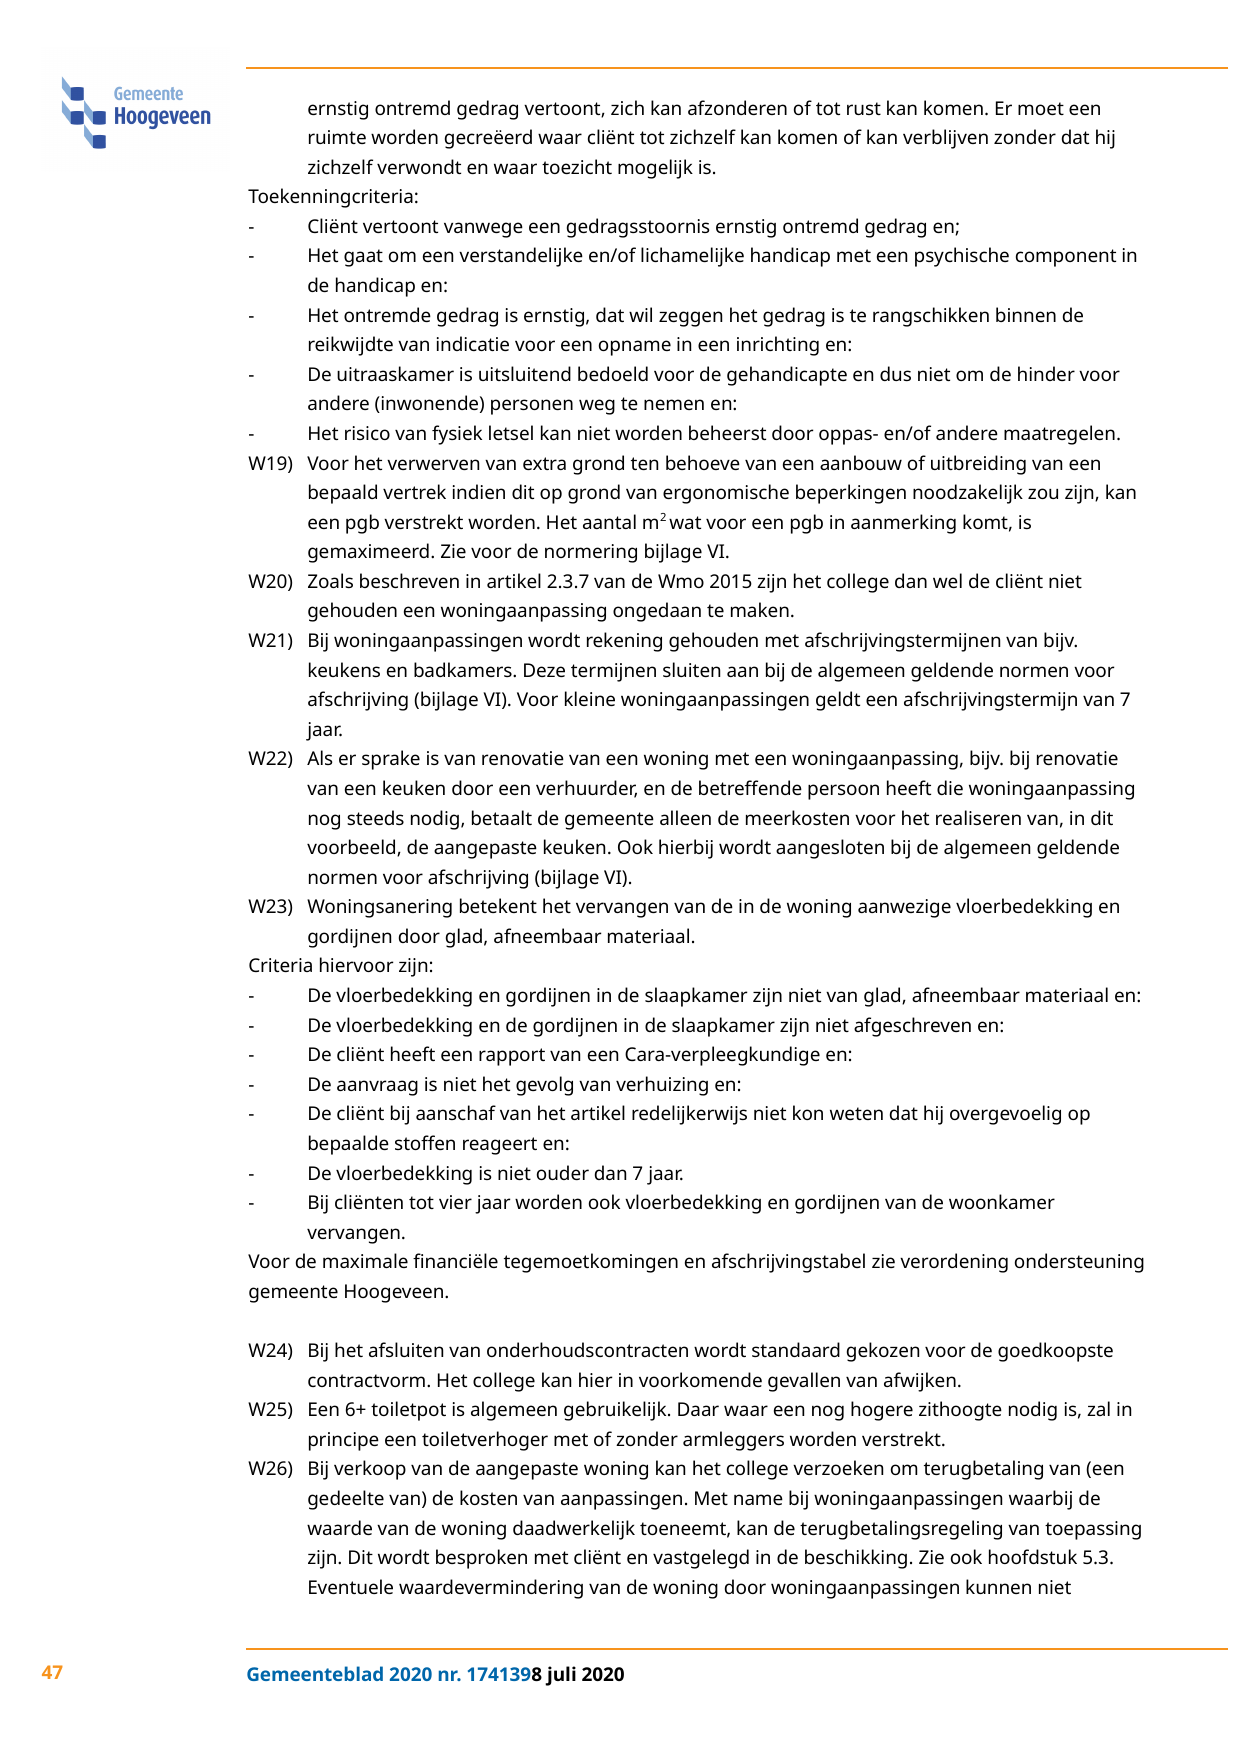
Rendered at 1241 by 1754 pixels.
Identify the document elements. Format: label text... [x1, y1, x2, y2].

list De cliënt bij aanschaf van het artikel redelijkerwijs niet kon weten dat hij overgevoelig op bepaalde stoffen reageert en: [248, 1101, 1152, 1156]
list Het ontremde gedrag is ernstig, dat wil zeggen het gedrag is te rangschikken binnen de reikwijdte van indicatie voor een opname in een inrichting en: [248, 302, 1152, 357]
list Als er sprake is van renovatie van een woning met een woningaanpassing, bijv. bij renovatie van een keuken door een verhuurder, en de betreffende persoon heeft die woningaanpassing nog steeds nodig, betaalt de gemeente alleen de meerkosten voor het realiseren van, in dit voorbeeld, de aangepaste keuken. Ook hierbij wordt aangesloten bij de algemeen geldende normen voor afschrijving (bijlage VI). [248, 746, 1152, 890]
list Voor het verwerven van extra grond ten behoeve van een aanbouw of uitbreiding van een bepaald vertrek indien dit op grond van ergonomische beperkingen noodzakelijk zou zijn, kan een pgb verstrekt worden. Het aantal m2 wat voor een pgb in aanmerking komt, is gemaximeerd. Zie voor de normering bijlage VI. [248, 450, 1152, 564]
list Bij cliënten tot vier jaar worden ook vloerbedekking en gordijnen van de woonkamer vervangen. [248, 1189, 1152, 1245]
list Cliënt vertoont vanwege een gedragsstoornis ernstig ontremd gedrag en; [248, 213, 1152, 239]
list De uitraaskamer is uitsluitend bedoeld voor de gehandicapte en dus niet om de hinder voor andere (inwonende) personen weg te nemen en: [248, 361, 1152, 416]
picture [41, 47, 231, 172]
list Een 6+ toiletpot is algemeen gebruikelijk. Daar waar een nog hogere zithoogte nodig is, zal in principe een toiletverhoger met of zonder armleggers worden verstrekt. [248, 1396, 1152, 1452]
list Bij verkoop van de aangepaste woning kan het college verzoeken om terugbetaling van (een gedeelte van) de kosten van aanpassingen. Met name bij woningaanpassingen waarbij de waarde van de woning daadwerkelijk toeneemt, kan de terugbetalingsregeling van toepassing zijn. Dit wordt besproken met cliënt en vastgelegd in de beschikking. Zie ook hoofdstuk 5.3. Eventuele waardevermindering van de woning door woningaanpassingen kunnen niet [248, 1456, 1152, 1600]
text Criteria hiervoor zijn: [248, 953, 1152, 978]
text Voor de maximale financiële tegemoetkomingen en afschrijvingstabel zie verordening ondersteuning gemeente Hoogeveen. [248, 1248, 1152, 1304]
list Het gaat om een verstandelijke en/of lichamelijke handicap met een psychische component in de handicap en: [248, 243, 1152, 298]
list Woningsanering betekent het vervangen van de in de woning aanwezige vloerbedekking en gordijnen door glad, afneembaar materiaal. [248, 893, 1152, 949]
list ernstig ontremd gedrag vertoont, zich kan afzonderen of tot rust kan komen. Er moet een ruimte worden gecreëerd waar cliënt tot zichzelf kan komen of kan verblijven zonder dat hij zichzelf verwondt en waar toezicht mogelijk is. [248, 95, 1152, 180]
list De aanvraag is niet het gevolg van verhuizing en: [248, 1071, 1152, 1097]
list Bij het afsluiten van onderhoudscontracten wordt standaard gekozen voor de goedkoopste contractvorm. Het college kan hier in voorkomende gevallen van afwijken. [248, 1337, 1152, 1393]
list Het risico van fysiek letsel kan niet worden beheerst door oppas- en/of andere maatregelen. [248, 420, 1152, 446]
list De vloerbedekking is niet ouder dan 7 jaar. [248, 1160, 1152, 1186]
list Bij woningaanpassingen wordt rekening gehouden met afschrijvingstermijnen van bijv. keukens en badkamers. Deze termijnen sluiten aan bij de algemeen geldende normen voor afschrijving (bijlage VI). Voor kleine woningaanpassingen geldt een afschrijvingstermijn van 7 jaar. [248, 627, 1152, 742]
list De cliënt heeft een rapport van een Cara-verpleegkundige en: [248, 1041, 1152, 1067]
list De vloerbedekking en de gordijnen in de slaapkamer zijn niet afgeschreven en: [248, 1012, 1152, 1038]
list Zoals beschreven in artikel 2.3.7 van de Wmo 2015 zijn het college dan wel de cliënt niet gehouden een woningaanpassing ongedaan te maken. [248, 568, 1152, 623]
list De vloerbedekking en gordijnen in de slaapkamer zijn niet van glad, afneembaar materiaal en: [248, 982, 1152, 1008]
text Toekenningcriteria: [248, 183, 1152, 209]
